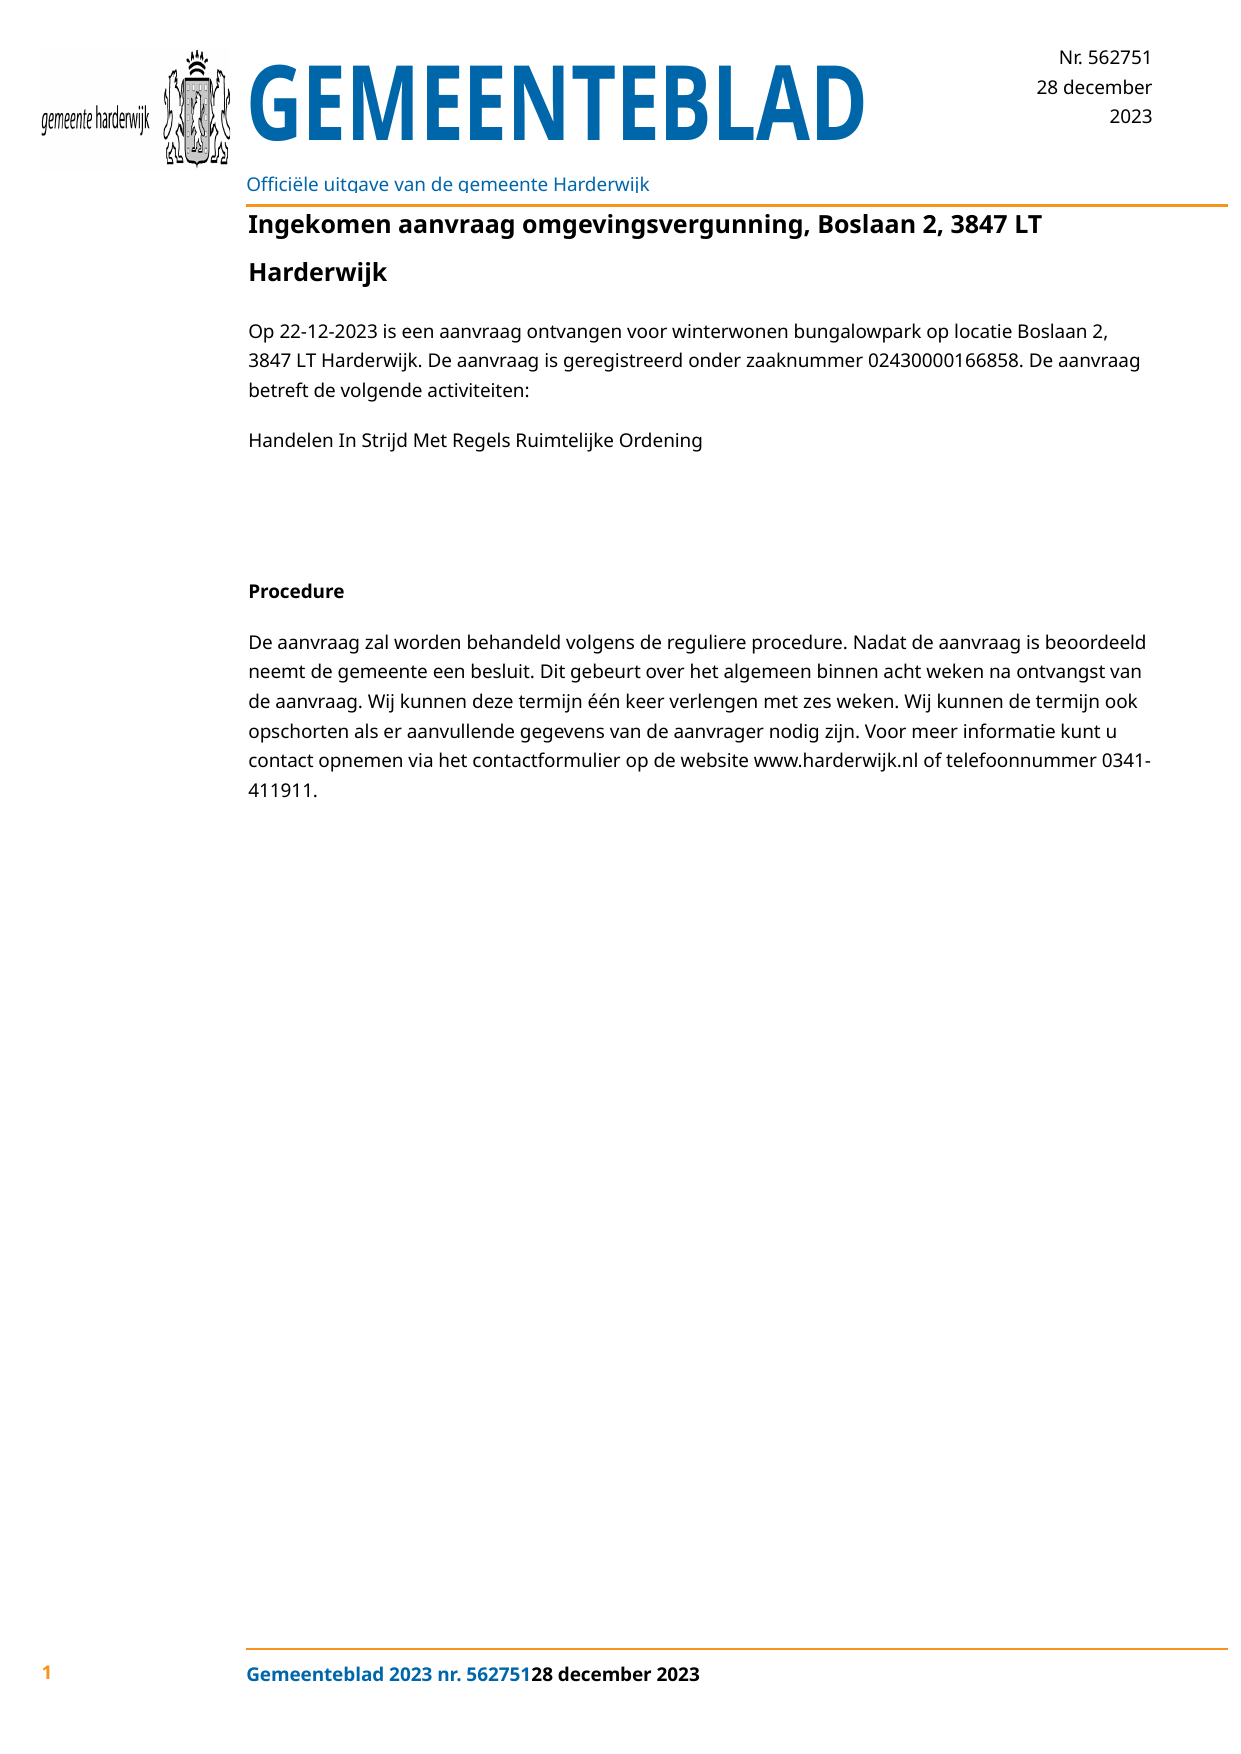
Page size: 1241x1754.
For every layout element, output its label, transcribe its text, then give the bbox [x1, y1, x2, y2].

text Op 22-12-2023 is een aanvraag ontvangen voor winterwonen bungalowpark op locatie Boslaan 2, 3847 LT Harderwijk. De aanvraag is geregistreerd onder zaaknummer 02430000166858. De aanvraag betreft de volgende activiteiten: [248, 318, 1152, 403]
text Ingekomen aanvraag omgevingsvergunning, Boslaan 2, 3847 LT Harderwijk [248, 207, 1152, 288]
text Handelen In Strijd Met Regels Ruimtelijke Ordening [248, 427, 1152, 453]
picture [41, 47, 231, 172]
text De aanvraag zal worden behandeld volgens de reguliere procedure. Nadat de aanvraag is beoordeeld neemt de gemeente een besluit. Dit gebeurt over het algemeen binnen acht weken na ontvangst van de aanvraag. Wij kunnen deze termijn één keer verlengen met zes weken. Wij kunnen de termijn ook opschorten als er aanvullende gegevens van de aanvrager nodig zijn. Voor meer informatie kunt u contact opnemen via het contactformulier op de website www.harderwijk.nl of telefoonnummer 0341-411911. [248, 629, 1152, 803]
text Procedure [248, 579, 1152, 604]
